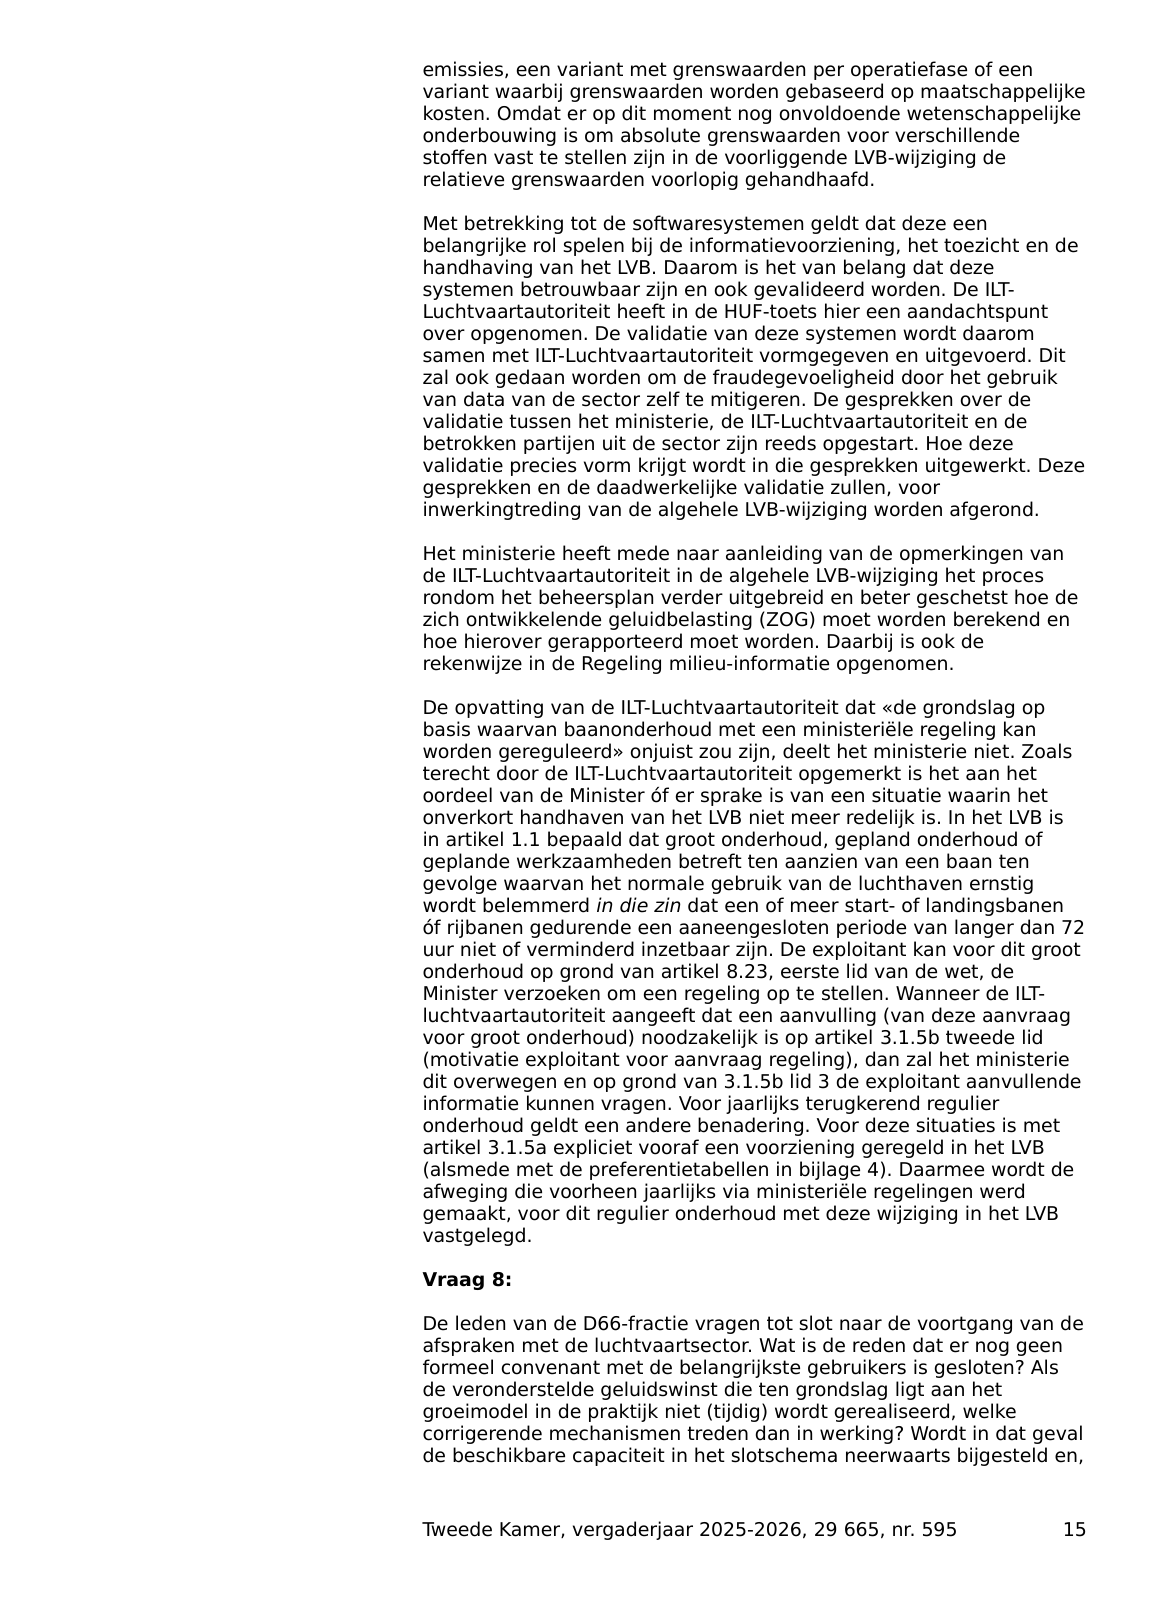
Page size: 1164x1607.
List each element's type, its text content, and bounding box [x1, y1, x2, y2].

text De opvatting van de ILT-Luchtvaartautoriteit dat «de grondslag op basis waarvan baanonderhoud met een ministeriële regeling kan worden gereguleerd» onjuist zou zijn, deelt het ministerie niet. Zoals terecht door de ILT-Luchtvaartautoriteit opgemerkt is het aan het oordeel van de Minister óf er sprake is van een situatie waarin het onverkort handhaven van het LVB niet meer redelijk is. In het LVB is in artikel 1.1 bepaald dat groot onderhoud, gepland onderhoud of geplande werkzaamheden betreft ten aanzien van een baan ten gevolge waarvan het normale gebruik van de luchthaven ernstig wordt belemmerd in die zin dat een of meer start- of landingsbanen óf rijbanen gedurende een aaneengesloten periode van langer dan 72 uur niet of verminderd inzetbaar zijn. De exploitant kan voor dit groot onderhoud op grond van artikel 8.23, eerste lid van de wet, de Minister verzoeken om een regeling op te stellen. Wanneer de ILT-luchtvaartautoriteit aangeeft dat een aanvulling (van deze aanvraag voor groot onderhoud) noodzakelijk is op artikel 3.1.5b tweede lid (motivatie exploitant voor aanvraag regeling), dan zal het ministerie dit overwegen en op grond van 3.1.5b lid 3 de exploitant aanvullende informatie kunnen vragen. Voor jaarlijks terugkerend regulier onderhoud geldt een andere benadering. Voor deze situaties is met artikel 3.1.5a expliciet vooraf een voorziening geregeld in het LVB (alsmede met de preferentietabellen in bijlage 4). Daarmee wordt de afweging die voorheen jaarlijks via ministeriële regelingen werd gemaakt, voor dit regulier onderhoud met deze wijziging in het LVB vastgelegd. [422, 697, 1087, 1247]
subtitle Vraag 8: [422, 1269, 1087, 1291]
text De leden van de D66-fractie vragen tot slot naar de voortgang van de afspraken met de luchtvaartsector. Wat is de reden dat er nog geen formeel convenant met de belangrijkste gebruikers is gesloten? Als de veronderstelde geluidswinst die ten grondslag ligt aan het groeimodel in de praktijk niet (tijdig) wordt gerealiseerd, welke corrigerende mechanismen treden dan in werking? Wordt in dat geval de beschikbare capaciteit in het slotschema neerwaarts bijgesteld en, [422, 1313, 1087, 1467]
text Met betrekking tot de softwaresystemen geldt dat deze een belangrijke rol spelen bij de informatievoorziening, het toezicht en de handhaving van het LVB. Daarom is het van belang dat deze systemen betrouwbaar zijn en ook gevalideerd worden. De ILT-Luchtvaartautoriteit heeft in de HUF-toets hier een aandachtspunt over opgenomen. De validatie van deze systemen wordt daarom samen met ILT-Luchtvaartautoriteit vormgegeven en uitgevoerd. Dit zal ook gedaan worden om de fraudegevoeligheid door het gebruik van data van de sector zelf te mitigeren. De gesprekken over de validatie tussen het ministerie, de ILT-Luchtvaartautoriteit en de betrokken partijen uit de sector zijn reeds opgestart. Hoe deze validatie precies vorm krijgt wordt in die gesprekken uitgewerkt. Deze gesprekken en de daadwerkelijke validatie zullen, voor inwerkingtreding van de algehele LVB-wijziging worden afgerond. [422, 213, 1087, 521]
text Het ministerie heeft mede naar aanleiding van de opmerkingen van de ILT-Luchtvaartautoriteit in de algehele LVB-wijziging het proces rondom het beheersplan verder uitgebreid en beter geschetst hoe de zich ontwikkelende geluidbelasting (ZOG) moet worden berekend en hoe hierover gerapporteerd moet worden. Daarbij is ook de rekenwijze in de Regeling milieu-informatie opgenomen. [422, 543, 1087, 675]
text emissies, een variant met grenswaarden per operatiefase of een variant waarbij grenswaarden worden gebaseerd op maatschappelijke kosten. Omdat er op dit moment nog onvoldoende wetenschappelijke onderbouwing is om absolute grenswaarden voor verschillende stoffen vast te stellen zijn in de voorliggende LVB-wijziging de relatieve grenswaarden voorlopig gehandhaafd. [422, 59, 1087, 191]
